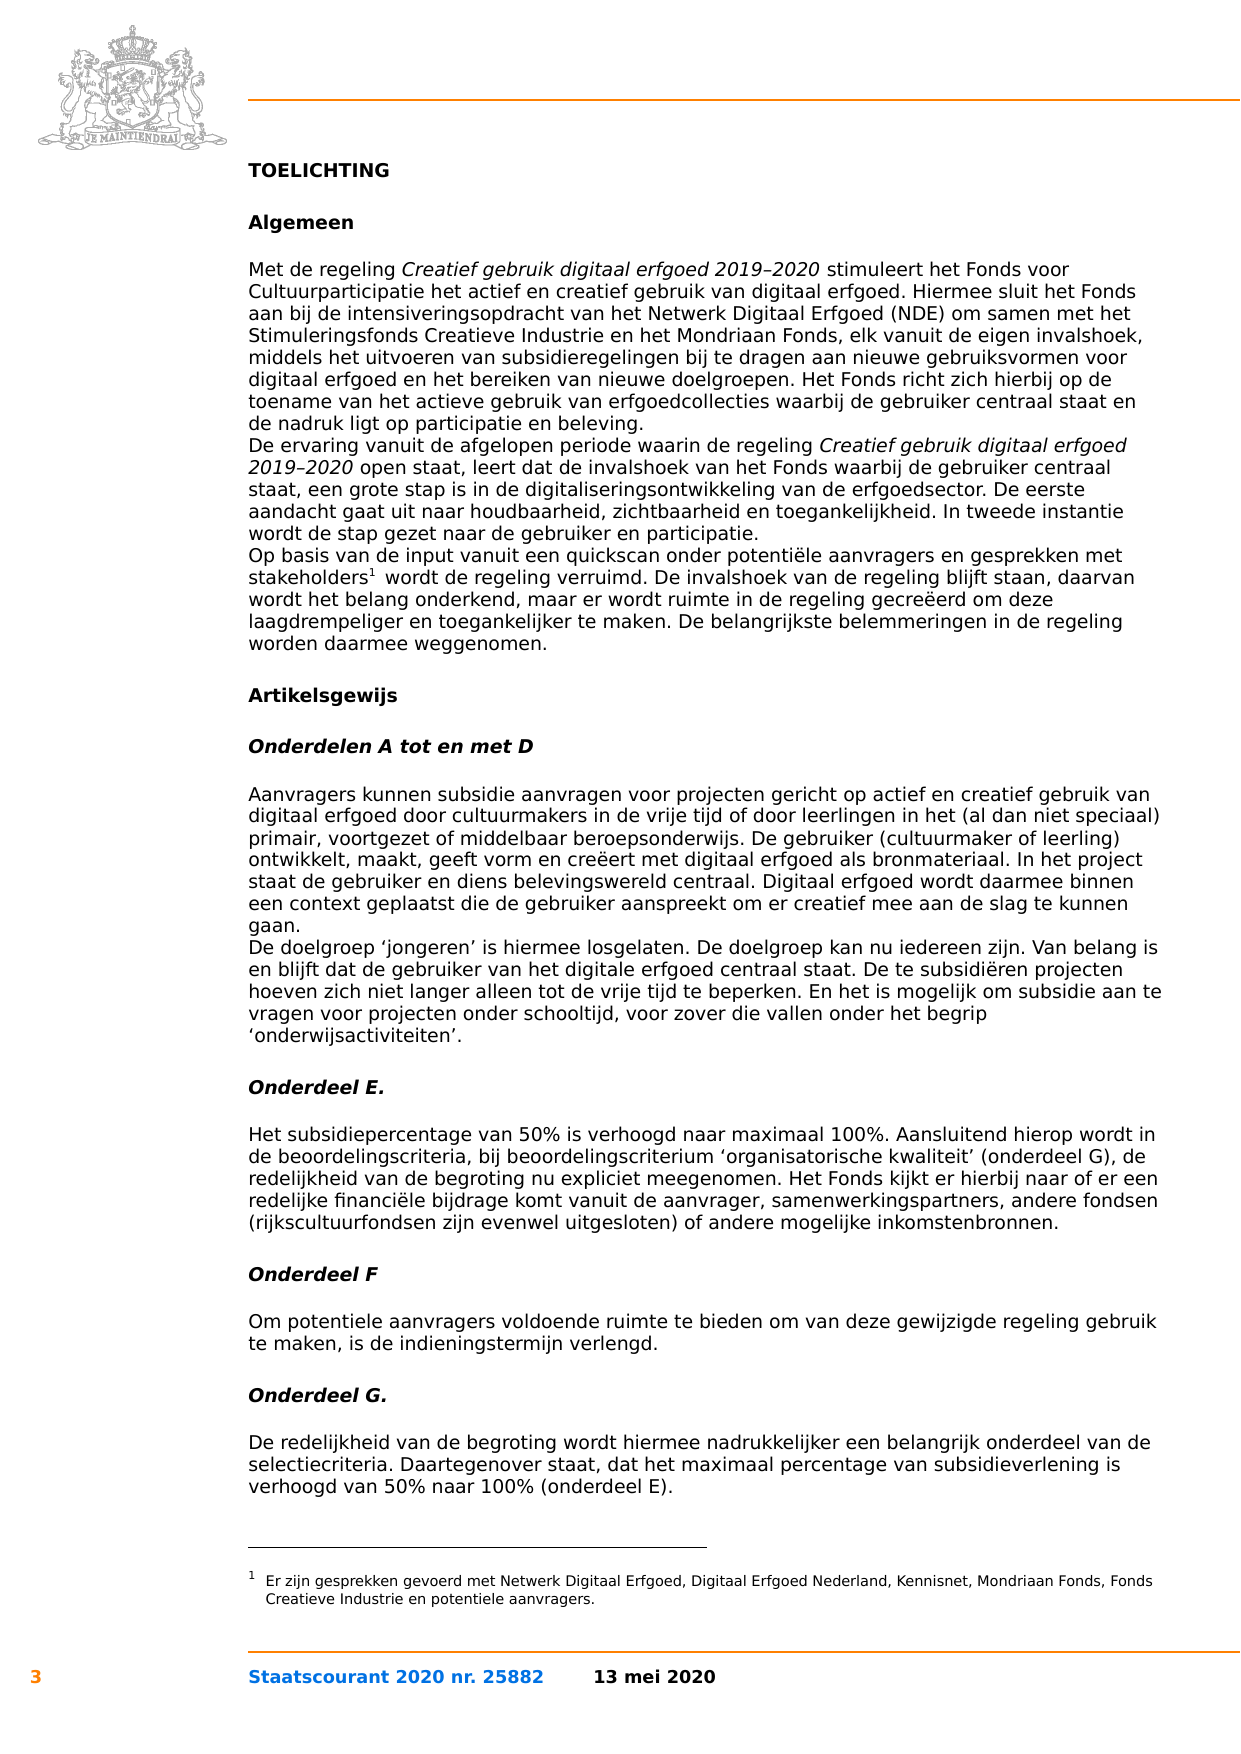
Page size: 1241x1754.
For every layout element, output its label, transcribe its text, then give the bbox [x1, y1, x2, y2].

text De ervaring vanuit de afgelopen periode waarin de regeling Creatief gebruik digitaal erfgoed 2019–2020 open staat, leert dat de invalshoek van het Fonds waarbij de gebruiker centraal staat, een grote stap is in de digitaliseringsontwikkeling van de erfgoedsector. De eerste aandacht gaat uit naar houdbaarheid, zichtbaarheid en toegankelijkheid. In tweede instantie wordt de stap gezet naar de gebruiker en participatie. [248, 435, 1163, 544]
picture [38, 25, 227, 150]
text Op basis van de input vanuit een quickscan onder potentiële aanvragers en gesprekken met stakeholders wordt de regeling verruimd. De invalshoek van de regeling blijft staan, daarvan wordt het belang onderkend, maar er wordt ruimte in de regeling gecreëerd om deze laagdrempeliger en toegankelijker te maken. De belangrijkste belemmeringen in de regeling worden daarmee weggenomen. [248, 544, 1163, 654]
subtitle Onderdeel G. [248, 1385, 1163, 1407]
text Aanvragers kunnen subsidie aanvragen voor projecten gericht op actief en creatief gebruik van digitaal erfgoed door cultuurmakers in de vrije tijd of door leerlingen in het (al dan niet speciaal) primair, voortgezet of middelbaar beroepsonderwijs. De gebruiker (cultuurmaker of leerling) ontwikkelt, maakt, geeft vorm en creëert met digitaal erfgoed als bronmateriaal. In het project staat de gebruiker en diens belevingswereld centraal. Digitaal erfgoed wordt daarmee binnen een context geplaatst die de gebruiker aanspreekt om er creatief mee aan de slag te kunnen gaan. [248, 783, 1163, 937]
text Om potentiele aanvragers voldoende ruimte te bieden om van deze gewijzigde regeling gebruik te maken, is de indieningstermijn verlengd. [248, 1311, 1163, 1355]
text Er zijn gesprekken gevoerd met Netwerk Digitaal Erfgoed, Digitaal Erfgoed Nederland, Kennisnet, Mondriaan Fonds, Fonds Creatieve Industrie en potentiele aanvragers. [248, 1569, 1163, 1608]
subtitle TOELICHTING [248, 160, 1163, 182]
text Het subsidiepercentage van 50% is verhoogd naar maximaal 100%. Aansluitend hierop wordt in de beoordelingscriteria, bij beoordelingscriterium ‘organisatorische kwaliteit’ (onderdeel G), de redelijkheid van de begroting nu expliciet meegenomen. Het Fonds kijkt er hierbij naar of er een redelijke financiële bijdrage komt vanuit de aanvrager, samenwerkingspartners, andere fondsen (rijkscultuurfondsen zijn evenwel uitgesloten) of andere mogelijke inkomstenbronnen. [248, 1124, 1163, 1234]
subtitle Algemeen [248, 212, 1163, 234]
subtitle Artikelsgewijs [248, 684, 1163, 706]
text Met de regeling Creatief gebruik digitaal erfgoed 2019–2020 stimuleert het Fonds voor Cultuurparticipatie het actief en creatief gebruik van digitaal erfgoed. Hiermee sluit het Fonds aan bij de intensiveringsopdracht van het Netwerk Digitaal Erfgoed (NDE) om samen met het Stimuleringsfonds Creatieve Industrie en het Mondriaan Fonds, elk vanuit de eigen invalshoek, middels het uitvoeren van subsidieregelingen bij te dragen aan nieuwe gebruiksvormen voor digitaal erfgoed en het bereiken van nieuwe doelgroepen. Het Fonds richt zich hierbij op de toename van het actieve gebruik van erfgoedcollecties waarbij de gebruiker centraal staat en de nadruk ligt op participatie en beleving. [248, 259, 1163, 435]
subtitle Onderdelen A tot en met D [248, 736, 1163, 758]
text De redelijkheid van de begroting wordt hiermee nadrukkelijker een belangrijk onderdeel van de selectiecriteria. Daartegenover staat, dat het maximaal percentage van subsidieverlening is verhoogd van 50% naar 100% (onderdeel E). [248, 1432, 1163, 1498]
subtitle Onderdeel F [248, 1264, 1163, 1286]
text De doelgroep ‘jongeren’ is hiermee losgelaten. De doelgroep kan nu iedereen zijn. Van belang is en blijft dat de gebruiker van het digitale erfgoed centraal staat. De te subsidiëren projecten hoeven zich niet langer alleen tot de vrije tijd te beperken. En het is mogelijk om subsidie aan te vragen voor projecten onder schooltijd, voor zover die vallen onder het begrip ‘onderwijsactiviteiten’. [248, 937, 1163, 1047]
subtitle Onderdeel E. [248, 1077, 1163, 1099]
